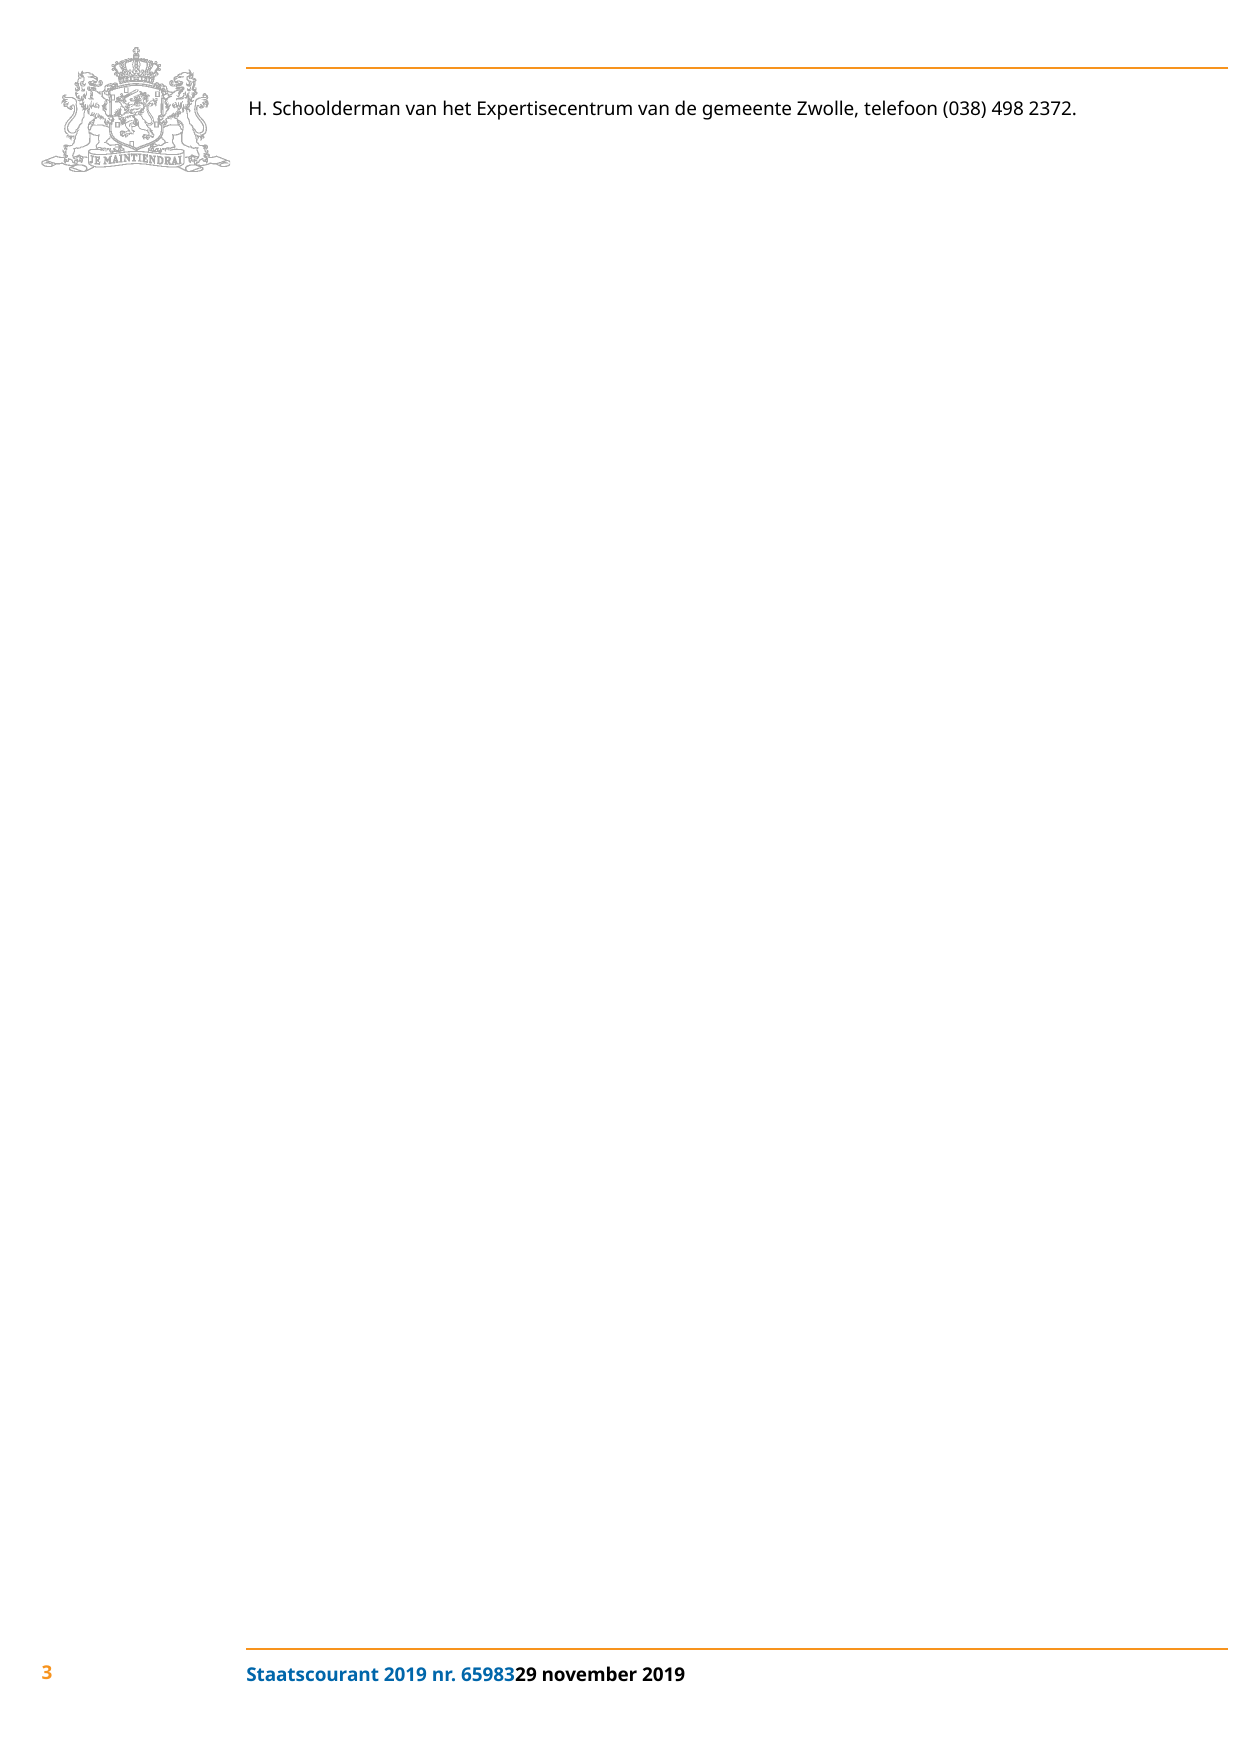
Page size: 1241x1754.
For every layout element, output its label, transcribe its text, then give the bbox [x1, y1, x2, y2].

text H. Schoolderman van het Expertisecentrum van de gemeente Zwolle, telefoon (038) 498 2372. [248, 95, 1152, 121]
picture [41, 47, 231, 172]
